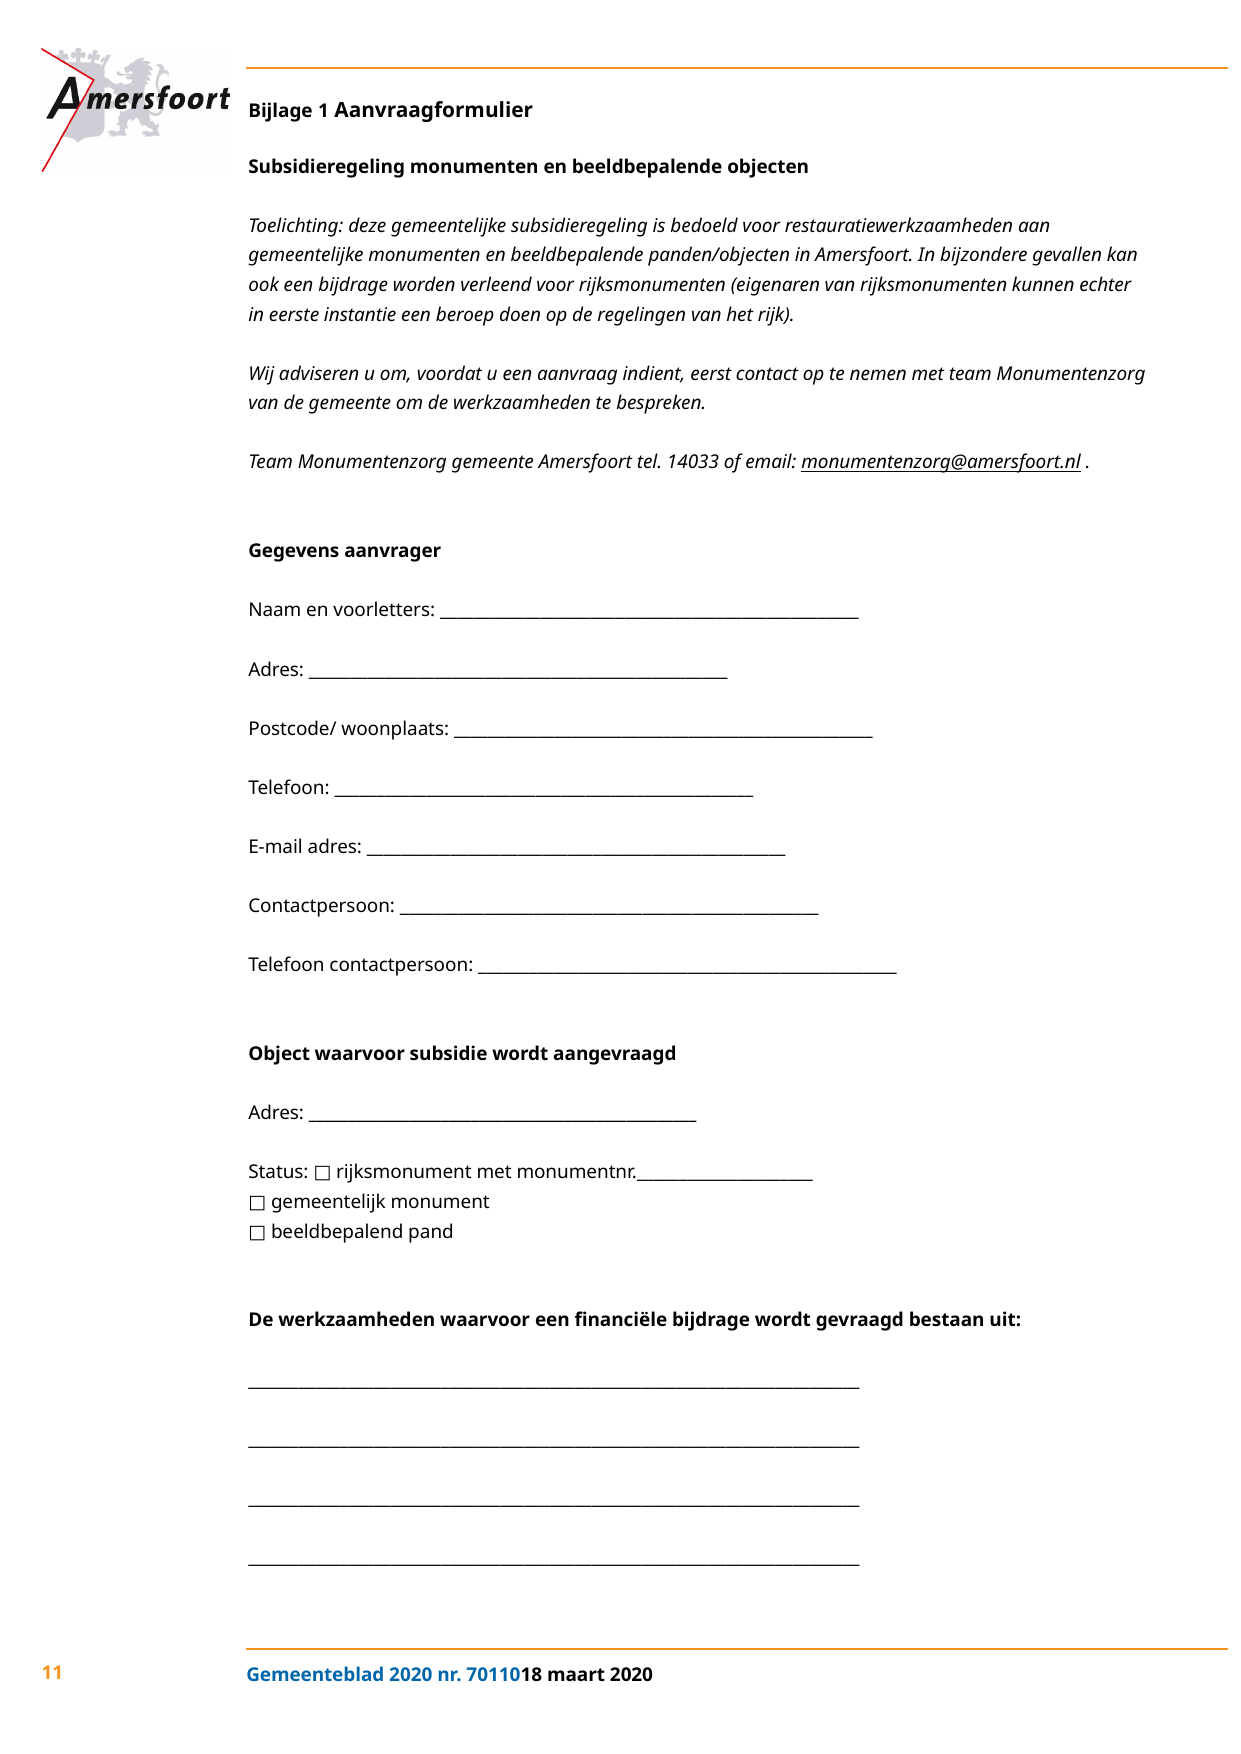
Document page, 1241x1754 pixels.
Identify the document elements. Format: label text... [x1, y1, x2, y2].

text E-mail adres: __________________________________________________ [248, 833, 1152, 859]
text Wij adviseren u om, voordat u een aanvraag indient, eerst contact op te nemen met team Monumentenzorg van de gemeente om de werkzaamheden te bespreken. [248, 360, 1152, 415]
text Gegevens aanvrager [248, 537, 1152, 563]
text Adres: __________________________________________________ [248, 1099, 1152, 1125]
text Object waarvoor subsidie wordt aangevraagd [248, 1040, 1152, 1066]
text _________________________________________________________________________ [248, 1425, 1152, 1451]
text Bijlage 1 Aanvraagformulier [248, 95, 1152, 123]
text Telefoon contactpersoon: __________________________________________________ [248, 952, 1152, 977]
text _________________________________________________________________________ [248, 1366, 1152, 1392]
text Subsidieregeling monumenten en beeldbepalende objecten [248, 153, 1152, 179]
text _________________________________________________________________________ [248, 1484, 1152, 1510]
text Contactpersoon: __________________________________________________ [248, 892, 1152, 918]
text Telefoon: __________________________________________________ [248, 774, 1152, 800]
text Adres: __________________________________________________ [248, 656, 1152, 682]
text Postcode/ woonplaats: __________________________________________________ [248, 715, 1152, 741]
picture [41, 47, 231, 172]
text _________________________________________________________________________ [248, 1543, 1152, 1569]
text Team Monumentenzorg gemeente Amersfoort tel. 14033 of email: monumentenzorg@amersfoort.nl . [248, 449, 1152, 474]
text De werkzaamheden waarvoor een financiële bijdrage wordt gevraagd bestaan uit: [248, 1307, 1152, 1332]
text Naam en voorletters: __________________________________________________ [248, 597, 1152, 622]
text □ beeldbepalend pand [248, 1218, 1152, 1244]
text Status: □ rijksmonument met monumentnr._____________________ [248, 1159, 1152, 1184]
text Toelichting: deze gemeentelijke subsidieregeling is bedoeld voor restauratiewerkzaamheden aan gemeentelijke monumenten en beeldbepalende panden/objecten in Amersfoort. In bijzondere gevallen kan ook een bijdrage worden verleend voor rijksmonumenten (eigenaren van rijksmonumenten kunnen echter in eerste instantie een beroep doen op de regelingen van het rijk). [248, 212, 1152, 327]
text □ gemeentelijk monument [248, 1188, 1152, 1214]
